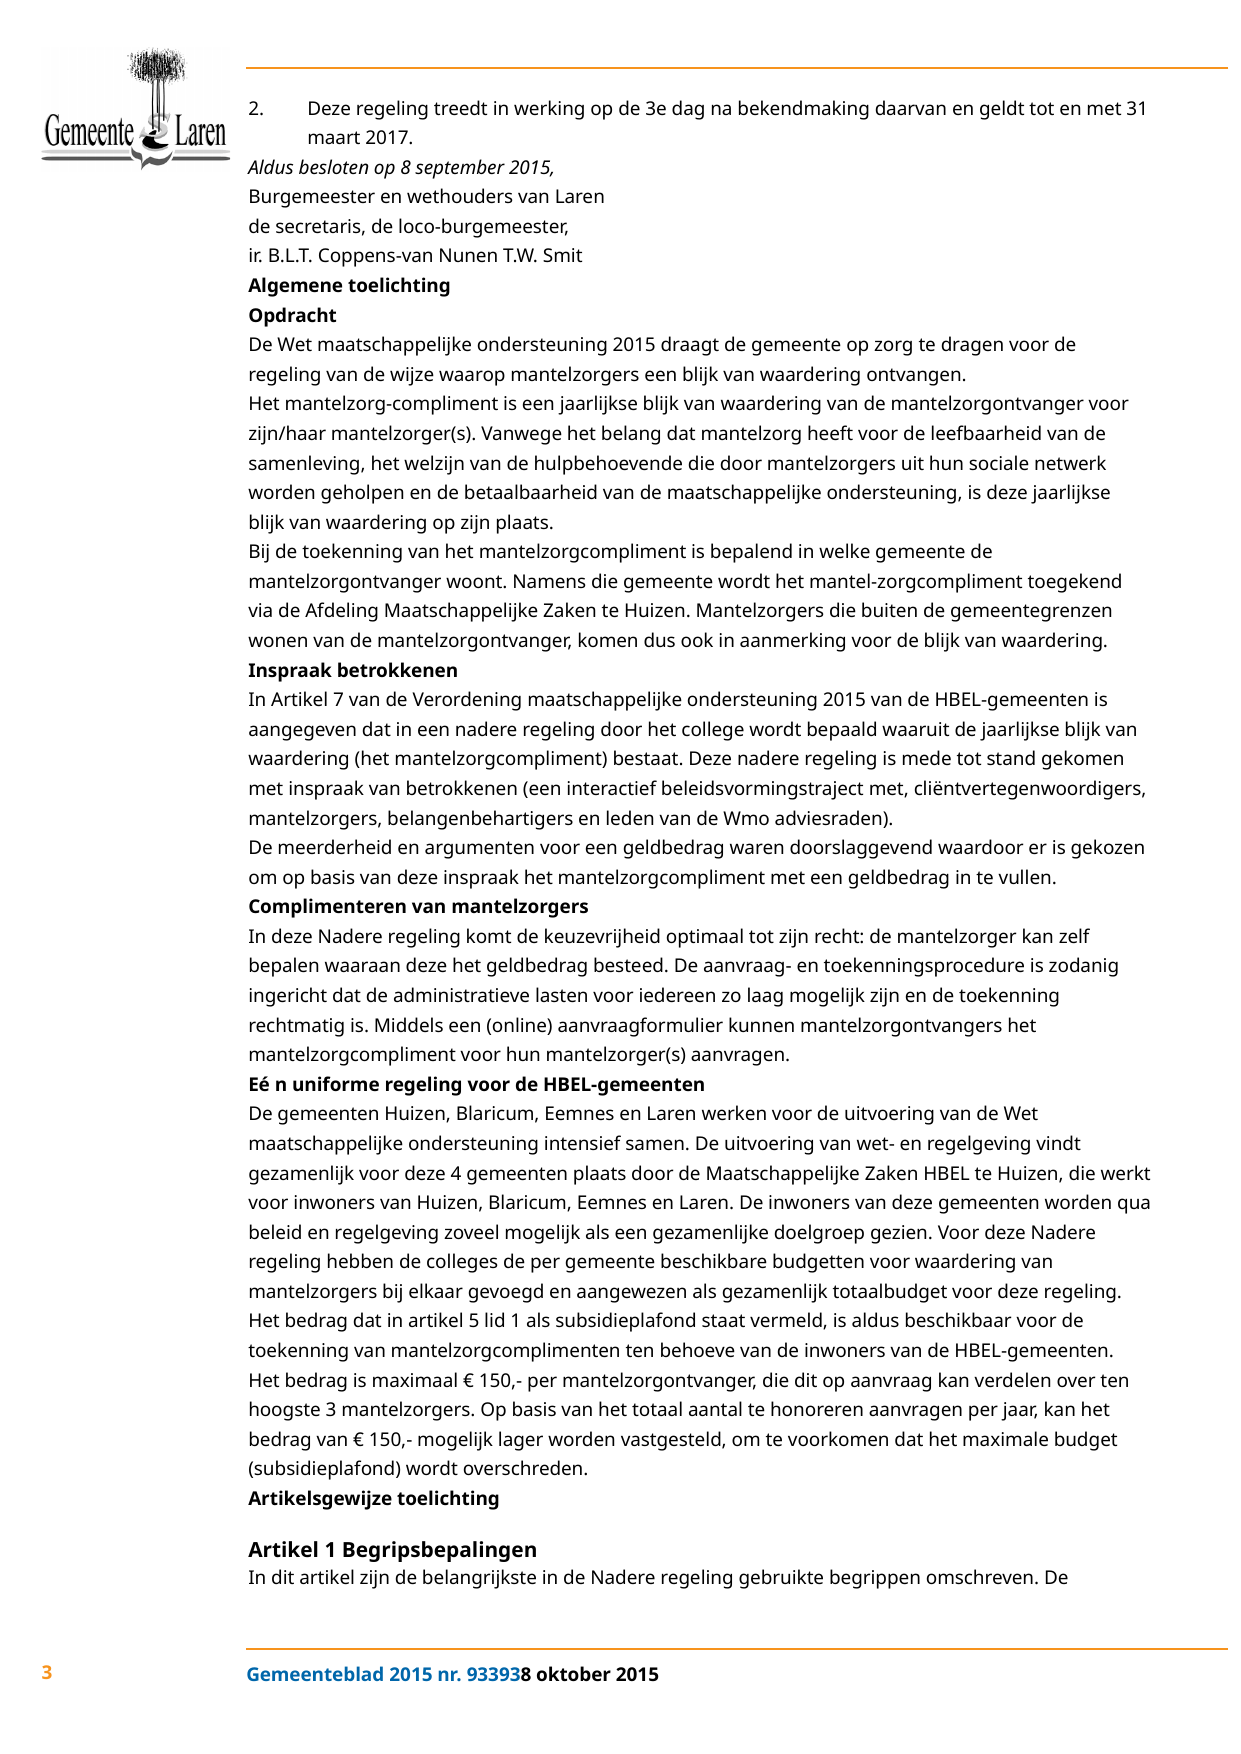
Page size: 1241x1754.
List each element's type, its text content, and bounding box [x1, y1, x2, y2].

text Het mantelzorg-compliment is een jaarlijkse blijk van waardering van de mantelzorgontvanger voor zijn/haar mantelzorger(s). Vanwege het belang dat mantelzorg heeft voor de leefbaarheid van de samenleving, het welzijn van de hulpbehoevende die door mantelzorgers uit hun sociale netwerk worden geholpen en de betaalbaarheid van de maatschappelijke ondersteuning, is deze jaarlijkse blijk van waardering op zijn plaats. [248, 391, 1152, 535]
text De Wet maatschappelijke ondersteuning 2015 draagt de gemeente op zorg te dragen voor de regeling van de wijze waarop mantelzorgers een blijk van waardering ontvangen. [248, 331, 1152, 387]
text Opdracht [248, 302, 1152, 328]
text Complimenteren van mantelzorgers [248, 893, 1152, 919]
text Algemene toelichting [248, 272, 1152, 298]
text De gemeenten Huizen, Blaricum, Eemnes en Laren werken voor de uitvoering van de Wet maatschappelijke ondersteuning intensief samen. De uitvoering van wet- en regelgeving vindt gezamenlijk voor deze 4 gemeenten plaats door de Maatschappelijke Zaken HBEL te Huizen, die werkt voor inwoners van Huizen, Blaricum, Eemnes en Laren. De inwoners van deze gemeenten worden qua beleid en regelgeving zoveel mogelijk als een gezamenlijke doelgroep gezien. Voor deze Nadere regeling hebben de colleges de per gemeente beschikbare budgetten voor waardering van mantelzorgers bij elkaar gevoegd en aangewezen als gezamenlijk totaalbudget voor deze regeling. Het bedrag dat in artikel 5 lid 1 als subsidieplafond staat vermeld, is aldus beschikbaar voor de toekenning van mantelzorgcomplimenten ten behoeve van de inwoners van de HBEL-gemeenten. [248, 1101, 1152, 1363]
text Inspraak betrokkenen [248, 657, 1152, 683]
text Het bedrag is maximaal € 150,- per mantelzorgontvanger, die dit op aanvraag kan verdelen over ten hoogste 3 mantelzorgers. Op basis van het totaal aantal te honoreren aanvragen per jaar, kan het bedrag van € 150,- mogelijk lager worden vastgesteld, om te voorkomen dat het maximale budget (subsidieplafond) wordt overschreden. [248, 1367, 1152, 1481]
text de secretaris, de loco-burgemeester, [248, 213, 1152, 239]
text ir. B.L.T. Coppens-van Nunen T.W. Smit [248, 243, 1152, 268]
text De meerderheid en argumenten voor een geldbedrag waren doorslaggevend waardoor er is gekozen om op basis van deze inspraak het mantelzorgcompliment met een geldbedrag in te vullen. [248, 834, 1152, 890]
list Deze regeling treedt in werking op de 3e dag na bekendmaking daarvan en geldt tot en met 31 maart 2017. [248, 95, 1152, 150]
text Bij de toekenning van het mantelzorgcompliment is bepalend in welke gemeente de mantelzorgontvanger woont. Namens die gemeente wordt het mantel-zorgcompliment toegekend via de Afdeling Maatschappelijke Zaken te Huizen. Mantelzorgers die buiten de gemeentegrenzen wonen van de mantelzorgontvanger, komen dus ook in aanmerking voor de blijk van waardering. [248, 538, 1152, 653]
text Burgemeester en wethouders van Laren [248, 183, 1152, 209]
text In deze Nadere regeling komt de keuzevrijheid optimaal tot zijn recht: de mantelzorger kan zelf bepalen waaraan deze het geldbedrag besteed. De aanvraag- en toekenningsprocedure is zodanig ingericht dat de administratieve lasten voor iedereen zo laag mogelijk zijn en de toekenning rechtmatig is. Middels een (online) aanvraagformulier kunnen mantelzorgontvangers het mantelzorgcompliment voor hun mantelzorger(s) aanvragen. [248, 923, 1152, 1067]
text Artikelsgewijze toelichting [248, 1485, 1152, 1511]
text Artikel 1 Begripsbepalingen [248, 1536, 1152, 1564]
text In Artikel 7 van de Verordening maatschappelijke ondersteuning 2015 van de HBEL-gemeenten is aangegeven dat in een nadere regeling door het college wordt bepaald waaruit de jaarlijkse blijk van waardering (het mantelzorgcompliment) bestaat. Deze nadere regeling is mede tot stand gekomen met inspraak van betrokkenen (een interactief beleidsvormingstraject met, cliëntvertegenwoordigers, mantelzorgers, belangenbehartigers en leden van de Wmo adviesraden). [248, 686, 1152, 831]
text In dit artikel zijn de belangrijkste in de Nadere regeling gebruikte begrippen omschreven. De [248, 1564, 1152, 1590]
text Aldus besloten op 8 september 2015, [248, 154, 1152, 180]
picture [41, 47, 231, 172]
text Eé n uniforme regeling voor de HBEL-gemeenten [248, 1071, 1152, 1097]
